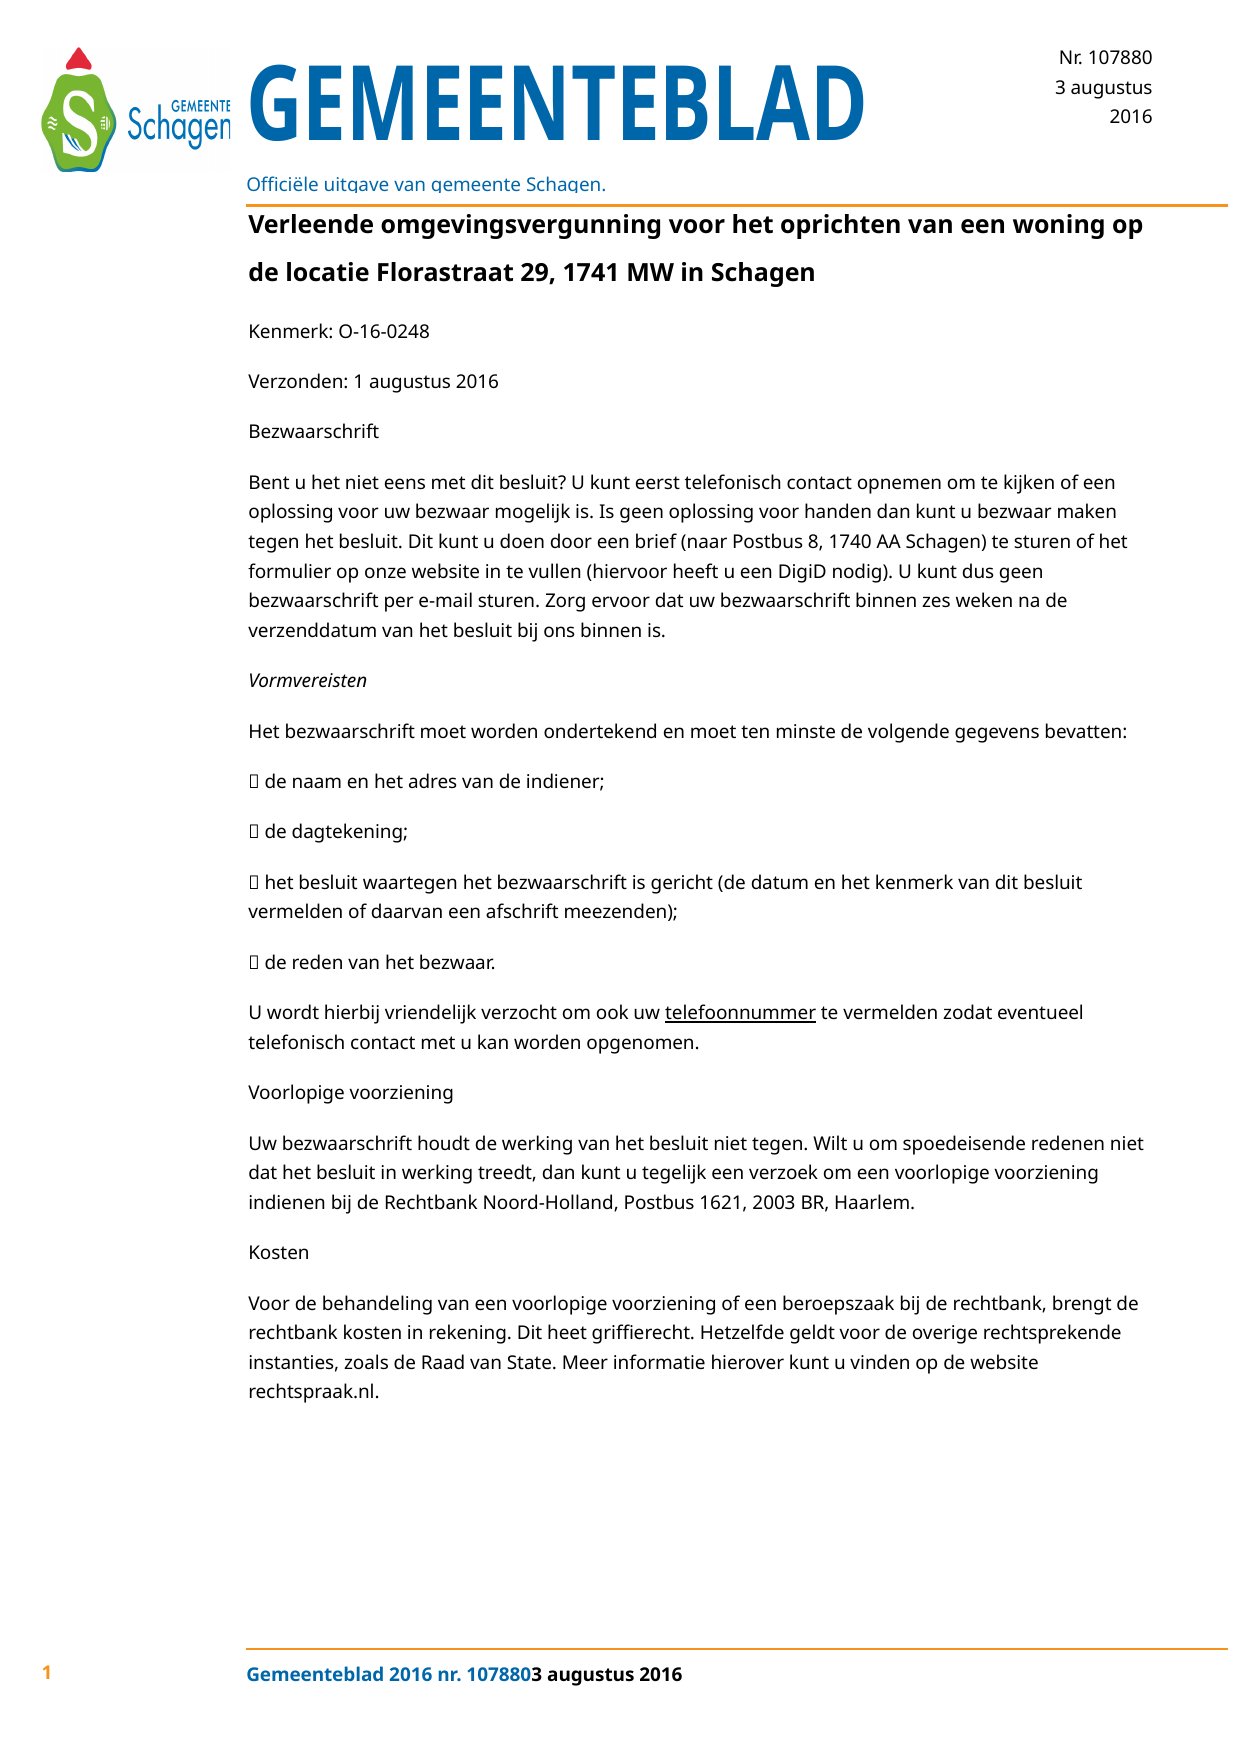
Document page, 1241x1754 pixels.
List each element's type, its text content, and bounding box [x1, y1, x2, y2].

text Voorlopige voorziening [248, 1079, 1152, 1105]
text Voor de behandeling van een voorlopige voorziening of een beroepszaak bij de rechtbank, brengt de rechtbank kosten in rekening. Dit heet griffierecht. Hetzelfde geldt voor de overige rechtsprekende instanties, zoals de Raad van State. Meer informatie hierover kunt u vinden op de website rechtspraak.nl. [248, 1290, 1152, 1404]
text Bent u het niet eens met dit besluit? U kunt eerst telefonisch contact opnemen om te kijken of een oplossing voor uw bezwaar mogelijk is. Is geen oplossing voor handen dan kunt u bezwaar maken tegen het besluit. Dit kunt u doen door een brief (naar Postbus 8, 1740 AA Schagen) te sturen of het formulier op onze website in te vullen (hiervoor heeft u een DigiD nodig). U kunt dus geen bezwaarschrift per e-mail sturen. Zorg ervoor dat uw bezwaarschrift binnen zes weken na de verzenddatum van het besluit bij ons binnen is. [248, 469, 1152, 643]
text  de naam en het adres van de indiener; [248, 768, 1152, 794]
text  de reden van het bezwaar. [248, 949, 1152, 975]
text U wordt hierbij vriendelijk verzocht om ook uw telefoonnummer te vermelden zodat eventueel telefonisch contact met u kan worden opgenomen. [248, 999, 1152, 1055]
text Bezwaarschrift [248, 419, 1152, 444]
text Uw bezwaarschrift houdt de werking van het besluit niet tegen. Wilt u om spoedeisende redenen niet dat het besluit in werking treedt, dan kunt u tegelijk een verzoek om een voorlopige voorziening indienen bij de Rechtbank Noord-Holland, Postbus 1621, 2003 BR, Haarlem. [248, 1130, 1152, 1215]
text  het besluit waartegen het bezwaarschrift is gericht (de datum en het kenmerk van dit besluit vermelden of daarvan een afschrift meezenden); [248, 869, 1152, 924]
text Kosten [248, 1239, 1152, 1265]
picture [41, 47, 231, 172]
text Verzonden: 1 augustus 2016 [248, 368, 1152, 394]
text Verleende omgevingsvergunning voor het oprichten van een woning op de locatie Florastraat 29, 1741 MW in Schagen [248, 207, 1152, 288]
text Het bezwaarschrift moet worden ondertekend en moet ten minste de volgende gegevens bevatten: [248, 718, 1152, 744]
text  de dagtekening; [248, 819, 1152, 844]
text Kenmerk: O-16-0248 [248, 318, 1152, 344]
text Vormvereisten [248, 667, 1152, 693]
